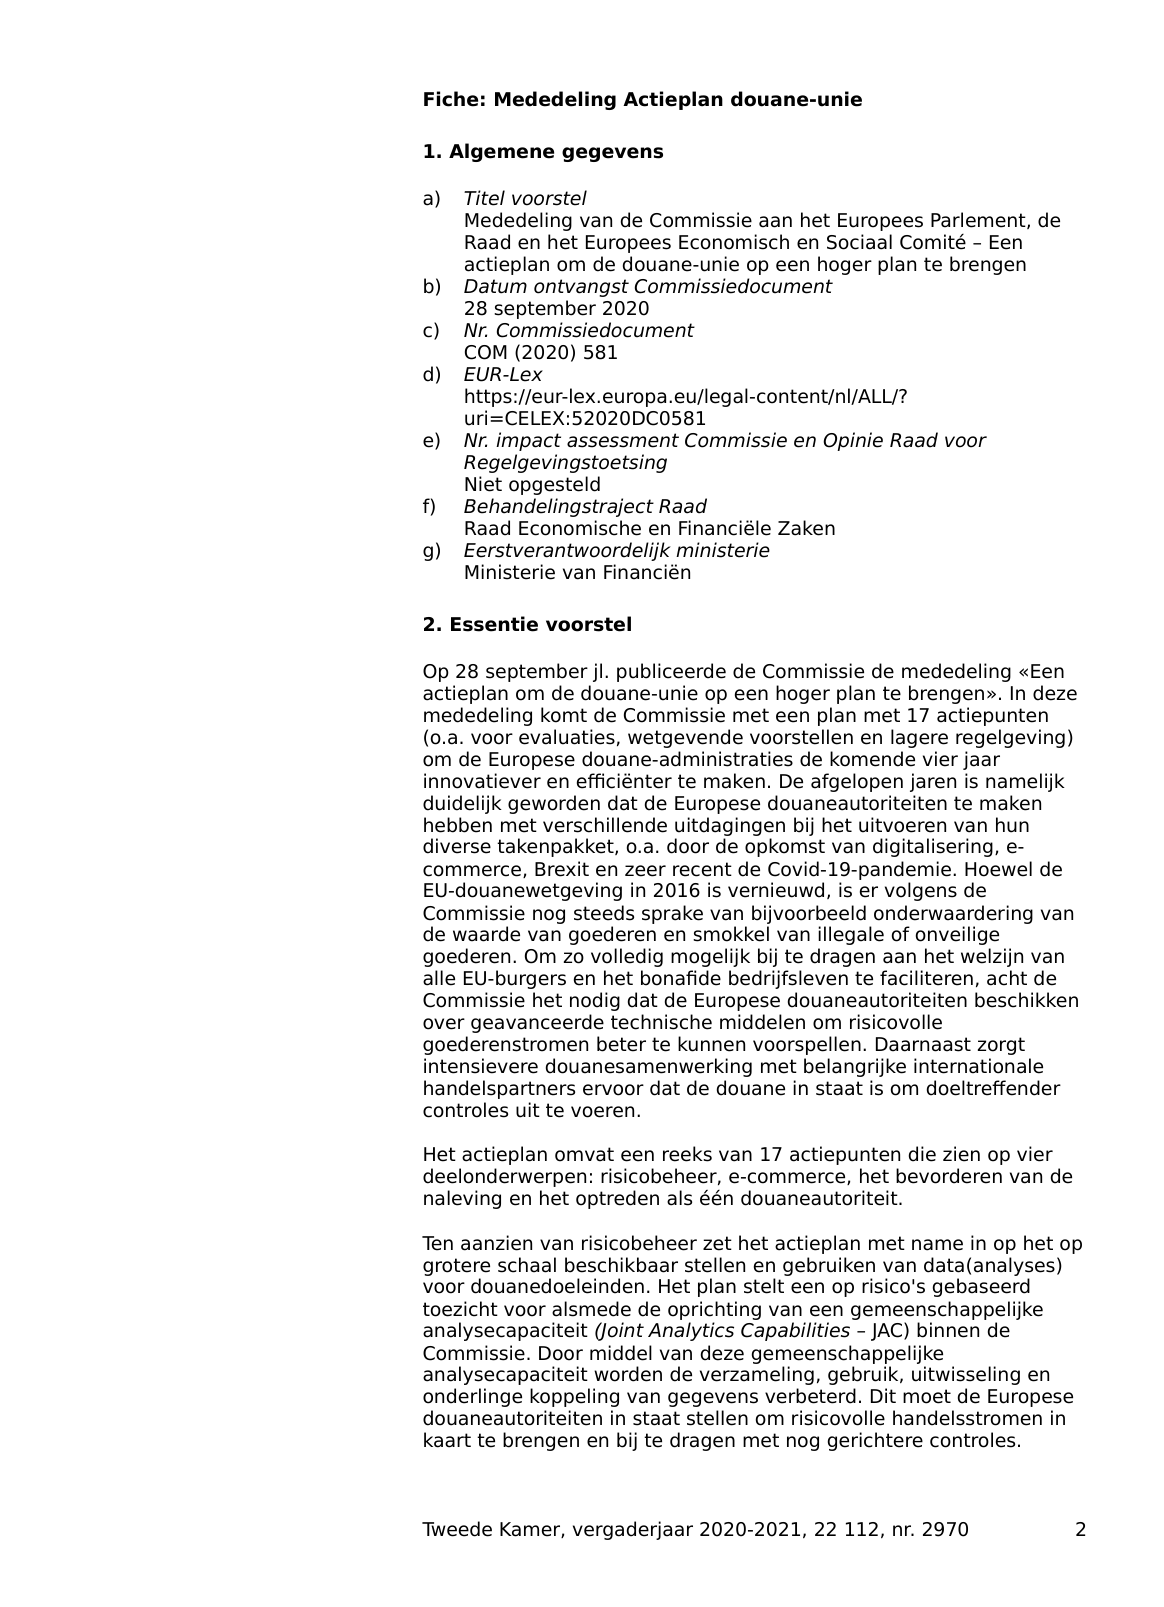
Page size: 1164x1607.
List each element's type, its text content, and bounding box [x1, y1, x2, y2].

text Raad Economische en Financiële Zaken [464, 518, 1087, 540]
text Het actieplan omvat een reeks van 17 actiepunten die zien op vier deelonderwerpen: risicobeheer, e-commerce, het bevorderen van de naleving en het optreden als één douaneautoriteit. [422, 1144, 1087, 1210]
text a) Titel voorstel [422, 188, 1087, 210]
text b) Datum ontvangst Commissiedocument [422, 276, 1087, 298]
text Op 28 september jl. publiceerde de Commissie de mededeling «Een actieplan om de douane-unie op een hoger plan te brengen». In deze mededeling komt de Commissie met een plan met 17 actiepunten (o.a. voor evaluaties, wetgevende voorstellen en lagere regelgeving) om de Europese douane-administraties de komende vier jaar innovatiever en efficiënter te maken. De afgelopen jaren is namelijk duidelijk geworden dat de Europese douaneautoriteiten te maken hebben met verschillende uitdagingen bij het uitvoeren van hun diverse takenpakket, o.a. door de opkomst van digitalisering, e-commerce, Brexit en zeer recent de Covid-19-pandemie. Hoewel de EU-douanewetgeving in 2016 is vernieuwd, is er volgens de Commissie nog steeds sprake van bijvoorbeeld onderwaardering van de waarde van goederen en smokkel van illegale of onveilige goederen. Om zo volledig mogelijk bij te dragen aan het welzijn van alle EU-burgers en het bonafide bedrijfsleven te faciliteren, acht de Commissie het nodig dat de Europese douaneautoriteiten beschikken over geavanceerde technische middelen om risicovolle goederenstromen beter te kunnen voorspellen. Daarnaast zorgt intensievere douanesamenwerking met belangrijke internationale handelspartners ervoor dat de douane in staat is om doeltreffender controles uit te voeren. [422, 661, 1087, 1122]
text Ministerie van Financiën [464, 562, 1087, 584]
subtitle 2. Essentie voorstel [422, 614, 1087, 636]
text e) Nr. impact assessment Commissie en Opinie Raad voor Regelgevingstoetsing [422, 430, 1087, 474]
text g) Eerstverantwoordelijk ministerie [422, 540, 1087, 562]
text f) Behandelingstraject Raad [422, 496, 1087, 518]
text COM (2020) 581 [464, 342, 1087, 364]
text Mededeling van de Commissie aan het Europees Parlement, de Raad en het Europees Economisch en Sociaal Comité – Een actieplan om de douane-unie op een hoger plan te brengen [464, 210, 1087, 276]
subtitle Fiche: Mededeling Actieplan douane-unie [422, 89, 1087, 111]
text 28 september 2020 [464, 298, 1087, 320]
text https://eur-lex.europa.eu/legal-content/nl/ALL/?uri=CELEX:52020DC0581 [464, 386, 1087, 430]
text Ten aanzien van risicobeheer zet het actieplan met name in op het op grotere schaal beschikbaar stellen en gebruiken van data(analyses) voor douanedoeleinden. Het plan stelt een op risico's gebaseerd toezicht voor alsmede de oprichting van een gemeenschappelijke analysecapaciteit (Joint Analytics Capabilities – JAC) binnen de Commissie. Door middel van deze gemeenschappelijke analysecapaciteit worden de verzameling, gebruik, uitwisseling en onderlinge koppeling van gegevens verbeterd. Dit moet de Europese douaneautoriteiten in staat stellen om risicovolle handelsstromen in kaart te brengen en bij te dragen met nog gerichtere controles. [422, 1232, 1087, 1452]
subtitle 1. Algemene gegevens [422, 141, 1087, 163]
text Niet opgesteld [464, 474, 1087, 496]
text d) EUR-Lex [422, 364, 1087, 386]
text c) Nr. Commissiedocument [422, 320, 1087, 342]
